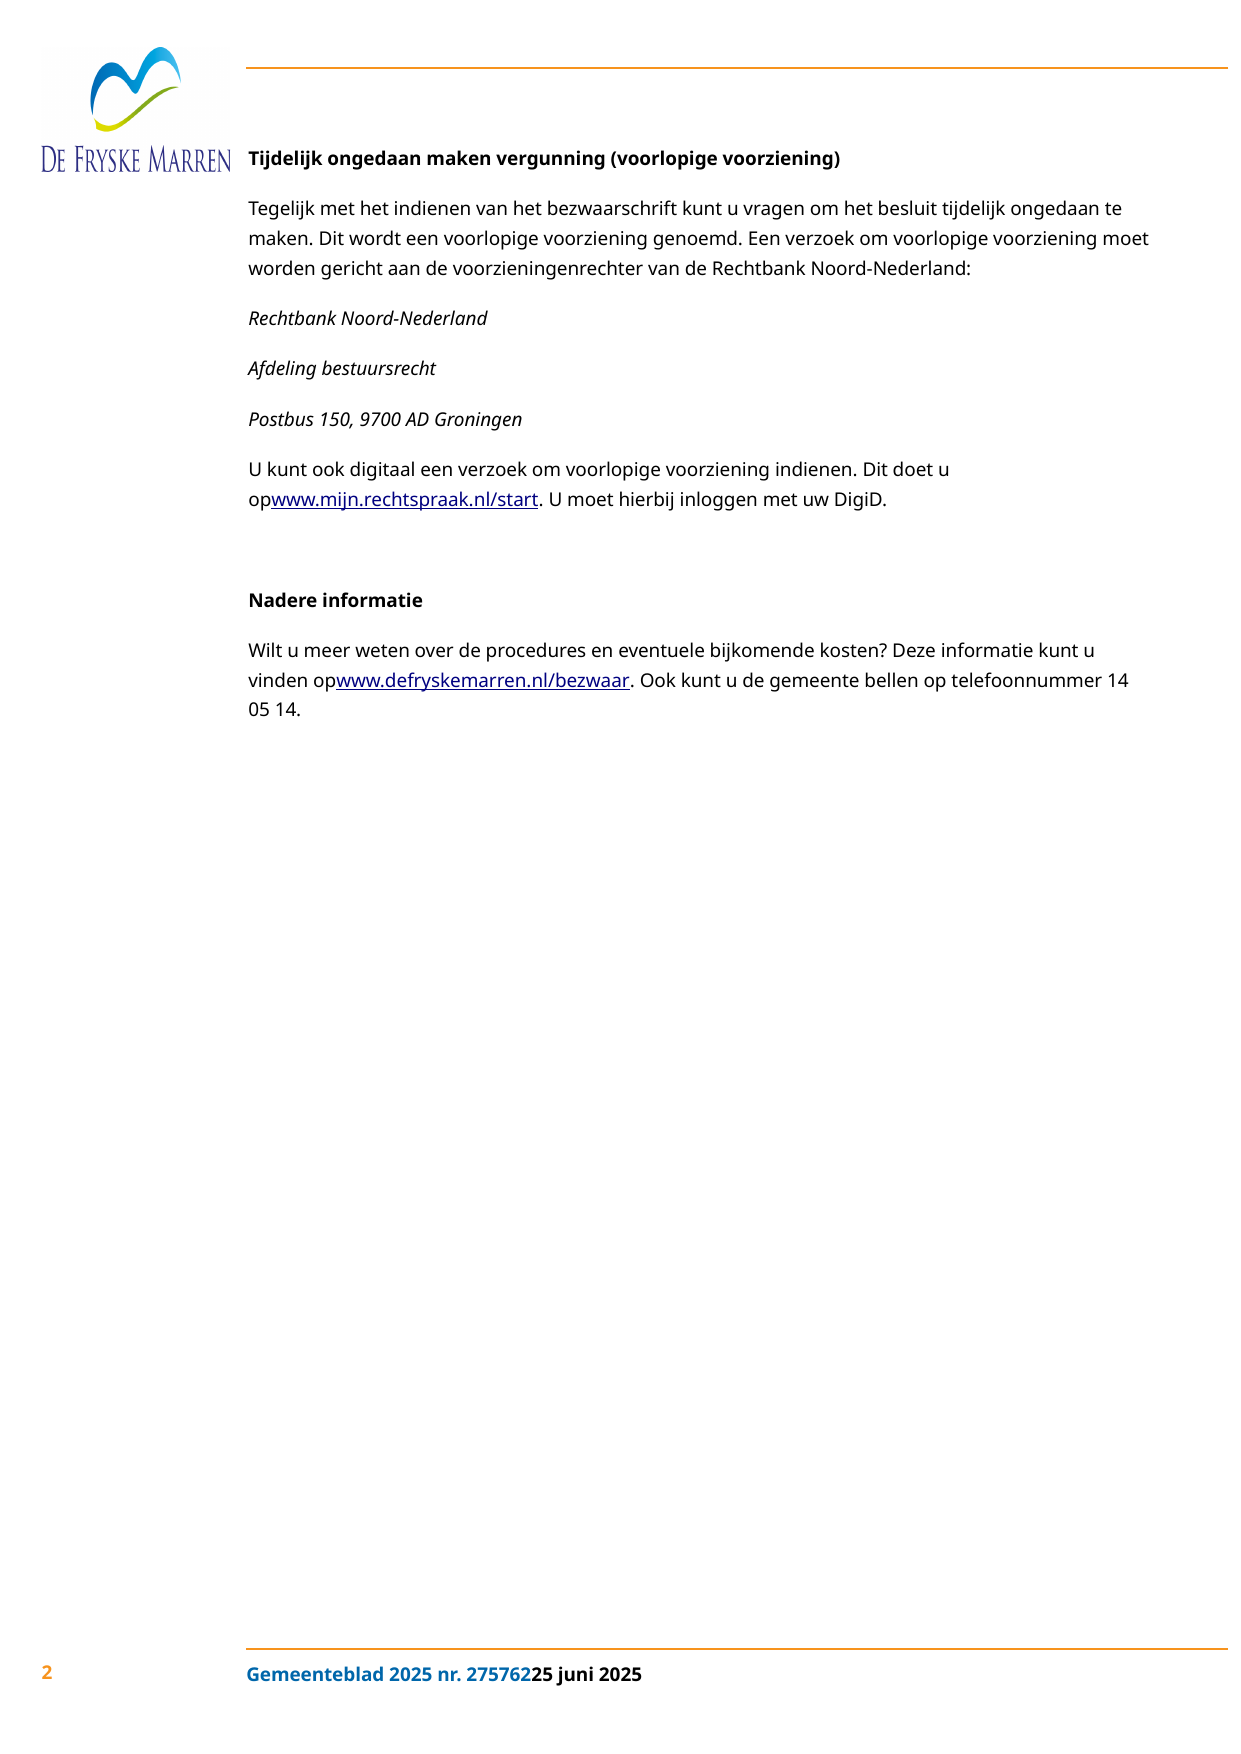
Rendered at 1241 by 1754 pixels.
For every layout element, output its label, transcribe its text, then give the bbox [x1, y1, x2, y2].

text U kunt ook digitaal een verzoek om voorlopige voorziening indienen. Dit doet u opwww.mijn.rechtspraak.nl/start. U moet hierbij inloggen met uw DigiD. [248, 456, 1152, 512]
text Postbus 150, 9700 AD Groningen [248, 406, 1152, 432]
text Nadere informatie [248, 587, 1152, 613]
picture [41, 47, 231, 172]
text Wilt u meer weten over de procedures en eventuele bijkomende kosten? Deze informatie kunt u vinden opwww.defryskemarren.nl/bezwaar. Ook kunt u de gemeente bellen op telefoonnummer 14 05 14. [248, 637, 1152, 722]
text Tijdelijk ongedaan maken vergunning (voorlopige voorziening) [248, 145, 1152, 171]
text Tegelijk met het indienen van het bezwaarschrift kunt u vragen om het besluit tijdelijk ongedaan te maken. Dit wordt een voorlopige voorziening genoemd. Een verzoek om voorlopige voorziening moet worden gericht aan de voorzieningenrechter van de Rechtbank Noord-Nederland: [248, 196, 1152, 281]
text Afdeling bestuursrecht [248, 356, 1152, 381]
text Rechtbank Noord-Nederland [248, 305, 1152, 331]
